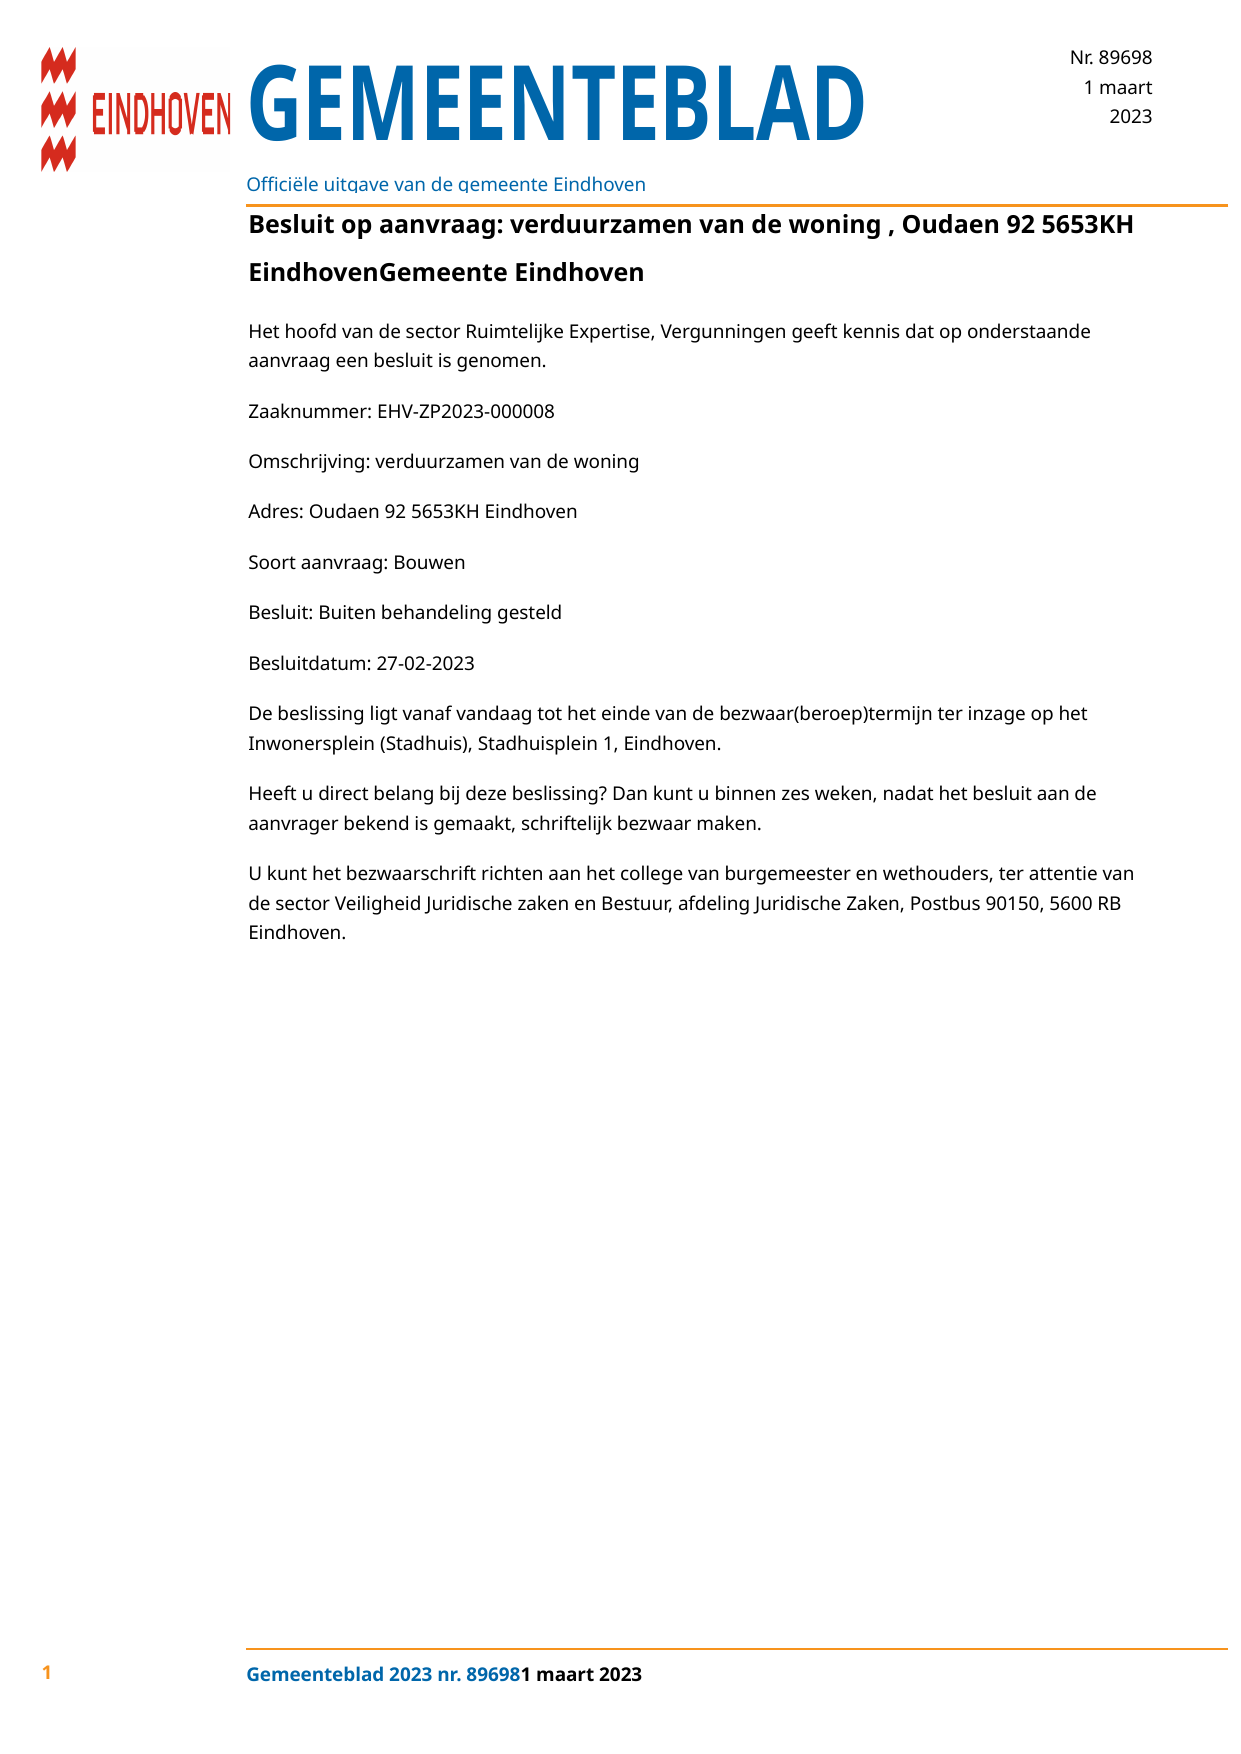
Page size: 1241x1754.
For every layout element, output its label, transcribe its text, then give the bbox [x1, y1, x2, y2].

text Besluitdatum: 27-02-2023 [248, 650, 1152, 676]
text Zaaknummer: EHV-ZP2023-000008 [248, 398, 1152, 424]
text De beslissing ligt vanaf vandaag tot het einde van de bezwaar(beroep)termijn ter inzage op het Inwonersplein (Stadhuis), Stadhuisplein 1, Eindhoven. [248, 700, 1152, 756]
text Soort aanvraag: Bouwen [248, 549, 1152, 575]
text Besluit op aanvraag: verduurzamen van de woning , Oudaen 92 5653KH EindhovenGemeente Eindhoven [248, 207, 1152, 288]
text Heeft u direct belang bij deze beslissing? Dan kunt u binnen zes weken, nadat het besluit aan de aanvrager bekend is gemaakt, schriftelijk bezwaar maken. [248, 780, 1152, 836]
text U kunt het bezwaarschrift richten aan het college van burgemeester en wethouders, ter attentie van de sector Veiligheid Juridische zaken en Bestuur, afdeling Juridische Zaken, Postbus 90150, 5600 RB Eindhoven. [248, 860, 1152, 945]
text Adres: Oudaen 92 5653KH Eindhoven [248, 499, 1152, 524]
text Besluit: Buiten behandeling gesteld [248, 599, 1152, 625]
picture [41, 47, 231, 172]
text Omschrijving: verduurzamen van de woning [248, 448, 1152, 474]
text Het hoofd van de sector Ruimtelijke Expertise, Vergunningen geeft kennis dat op onderstaande aanvraag een besluit is genomen. [248, 318, 1152, 373]
